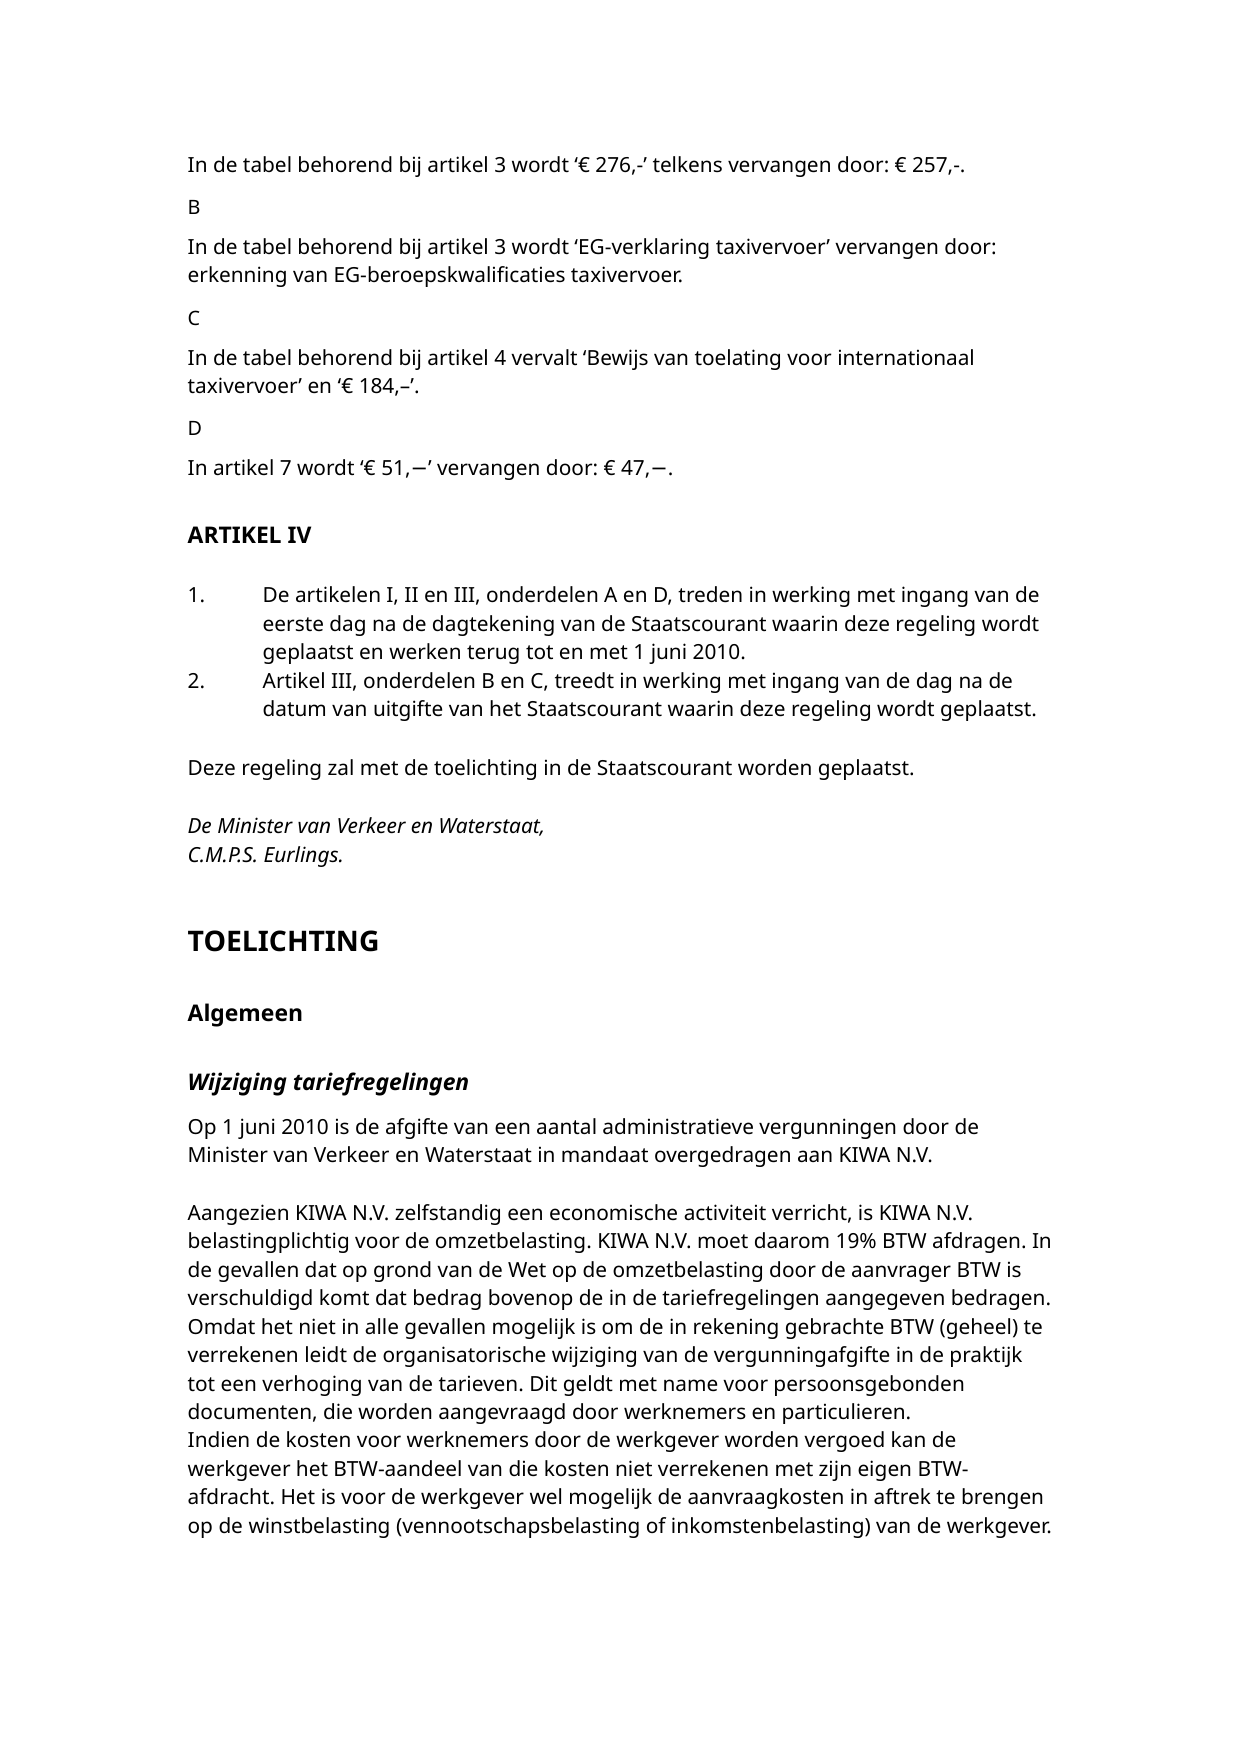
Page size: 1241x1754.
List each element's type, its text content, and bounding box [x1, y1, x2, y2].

text In de tabel behorend bij artikel 3 wordt ‘€ 276,-’ telkens vervangen door: € 257,-. [187, 150, 1053, 178]
text Op 1 juni 2010 is de afgifte van een aantal administratieve vergunningen door de Minister van Verkeer en Waterstaat in mandaat overgedragen aan KIWA N.V. [187, 1112, 1053, 1169]
list Artikel III, onderdelen B en C, treedt in werking met ingang van de dag na de datum van uitgifte van het Staatscourant waarin deze regeling wordt geplaatst. [187, 666, 1053, 723]
text Indien de kosten voor werknemers door de werkgever worden vergoed kan de werkgever het BTW-aandeel van die kosten niet verrekenen met zijn eigen BTW-afdracht. Het is voor de werkgever wel mogelijk de aanvraagkosten in aftrek te brengen op de winstbelasting (vennootschapsbelasting of inkomstenbelasting) van de werkgever. [187, 1426, 1053, 1539]
text Omdat het niet in alle gevallen mogelijk is om de in rekening gebrachte BTW (geheel) te verrekenen leidt de organisatorische wijziging van de vergunningafgifte in de praktijk tot een verhoging van de tarieven. Dit geldt met name voor persoonsgebonden documenten, die worden aangevraagd door werknemers en particulieren. [187, 1312, 1053, 1426]
text Deze regeling zal met de toelichting in de Staatscourant worden geplaatst. [187, 753, 1053, 781]
text D [187, 415, 1053, 442]
text De Minister van Verkeer en Waterstaat, [187, 811, 1053, 840]
subtitle ARTIKEL IV [187, 519, 1053, 551]
text In artikel 7 wordt ‘€ 51,−’ vervangen door: € 47,−. [187, 453, 1053, 482]
list De artikelen I, II en III, onderdelen A en D, treden in werking met ingang van de eerste dag na de dagtekening van de Staatscourant waarin deze regeling wordt geplaatst en werken terug tot en met 1 juni 2010. [187, 581, 1053, 666]
text Aangezien KIWA N.V. zelfstandig een economische activiteit verricht, is KIWA N.V. belastingplichtig voor de omzetbelasting. KIWA N.V. moet daarom 19% BTW afdragen. In de gevallen dat op grond van de Wet op de omzetbelasting door de aanvrager BTW is verschuldigd komt dat bedrag bovenop de in de tariefregelingen aangegeven bedragen. [187, 1198, 1053, 1312]
text In de tabel behorend bij artikel 4 vervalt ‘Bewijs van toelating voor internationaal taxivervoer’ en ‘€ 184,–’. [187, 343, 1053, 400]
text In de tabel behorend bij artikel 3 wordt ‘EG-verklaring taxivervoer’ vervangen door: erkenning van EG-beroepskwalificaties taxivervoer. [187, 232, 1053, 289]
text B [187, 193, 1053, 220]
text C.M.P.S. Eurlings. [187, 840, 1053, 868]
subtitle Algemeen [187, 997, 1053, 1028]
subtitle Wijziging tariefregelingen [187, 1066, 1053, 1097]
text C [187, 304, 1053, 331]
subtitle TOELICHTING [187, 921, 1053, 959]
